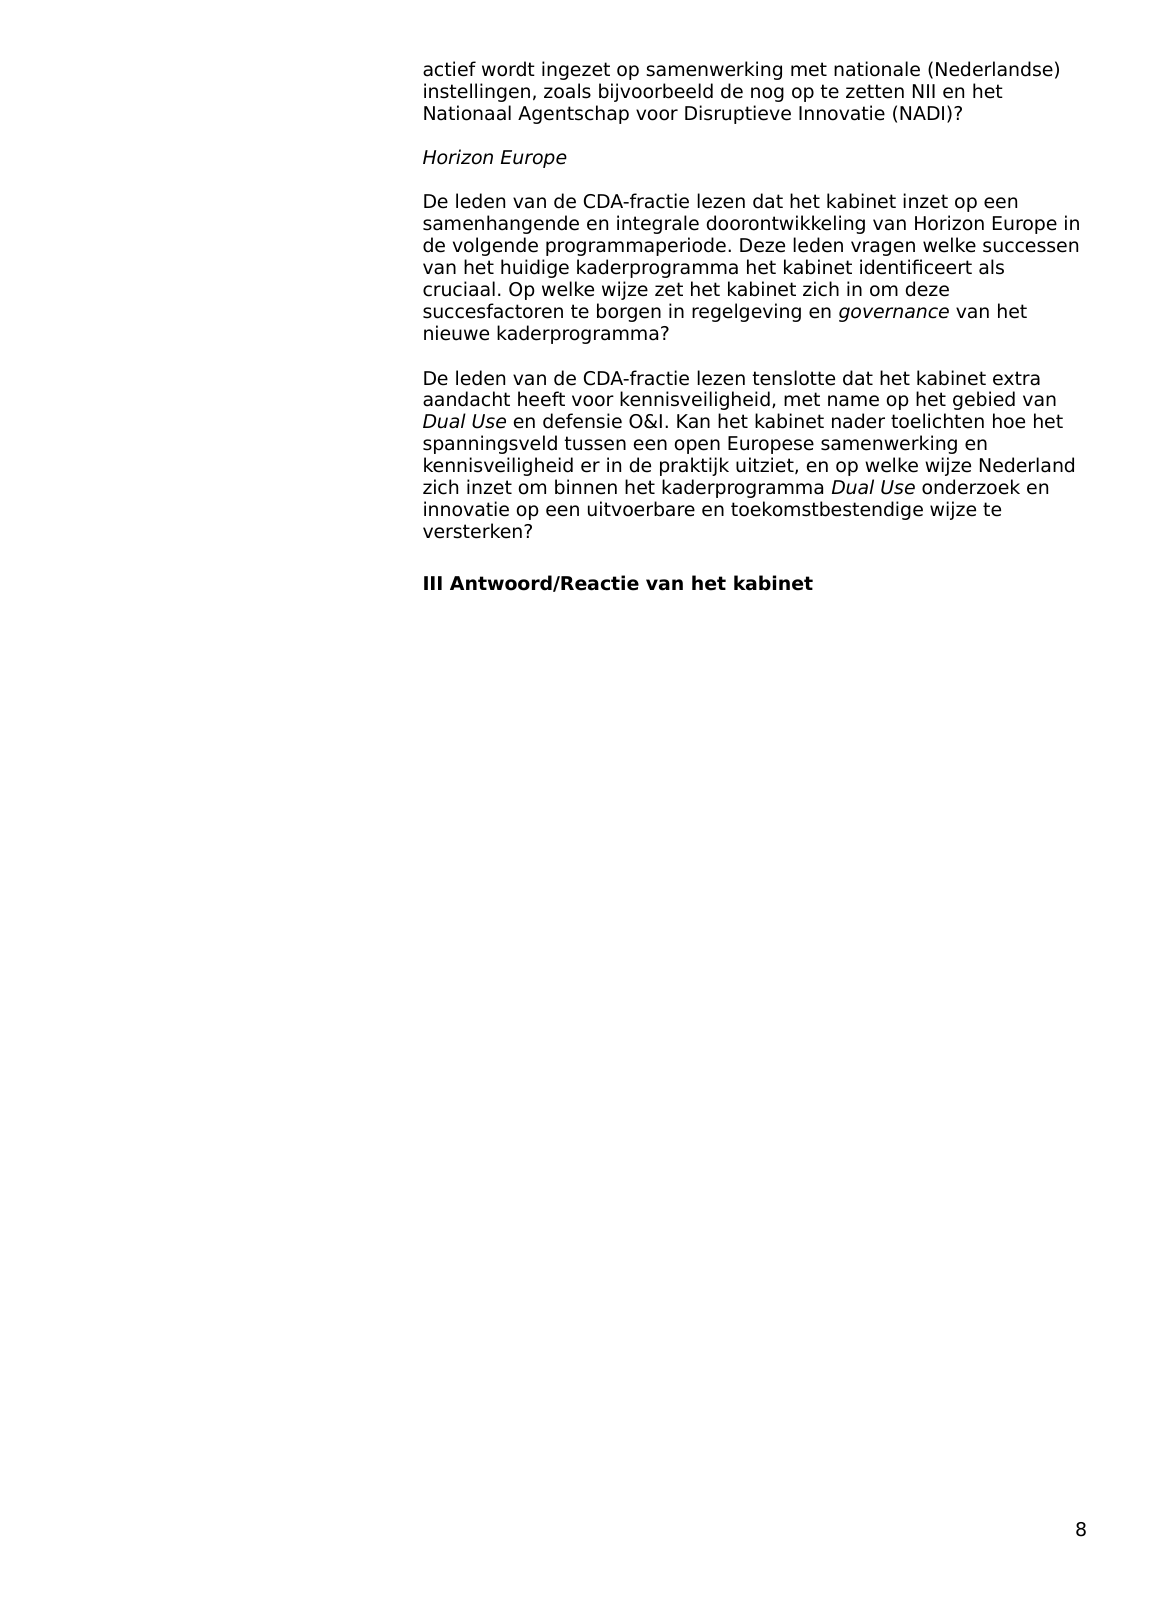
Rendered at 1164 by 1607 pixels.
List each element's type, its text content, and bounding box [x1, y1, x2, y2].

text De leden van de CDA-fractie lezen dat het kabinet inzet op een samenhangende en integrale doorontwikkeling van Horizon Europe in de volgende programmaperiode. Deze leden vragen welke successen van het huidige kaderprogramma het kabinet identificeert als cruciaal. Op welke wijze zet het kabinet zich in om deze succesfactoren te borgen in regelgeving en governance van het nieuwe kaderprogramma? [422, 191, 1087, 345]
text actief wordt ingezet op samenwerking met nationale (Nederlandse) instellingen, zoals bijvoorbeeld de nog op te zetten NII en het Nationaal Agentschap voor Disruptieve Innovatie (NADI)? [422, 59, 1087, 125]
text De leden van de CDA-fractie lezen tenslotte dat het kabinet extra aandacht heeft voor kennisveiligheid, met name op het gebied van Dual Use en defensie O&I. Kan het kabinet nader toelichten hoe het spanningsveld tussen een open Europese samenwerking en kennisveiligheid er in de praktijk uitziet, en op welke wijze Nederland zich inzet om binnen het kaderprogramma Dual Use onderzoek en innovatie op een uitvoerbare en toekomstbestendige wijze te versterken? [422, 367, 1087, 543]
subtitle Horizon Europe [422, 147, 1087, 169]
subtitle III Antwoord/Reactie van het kabinet [422, 573, 1087, 595]
